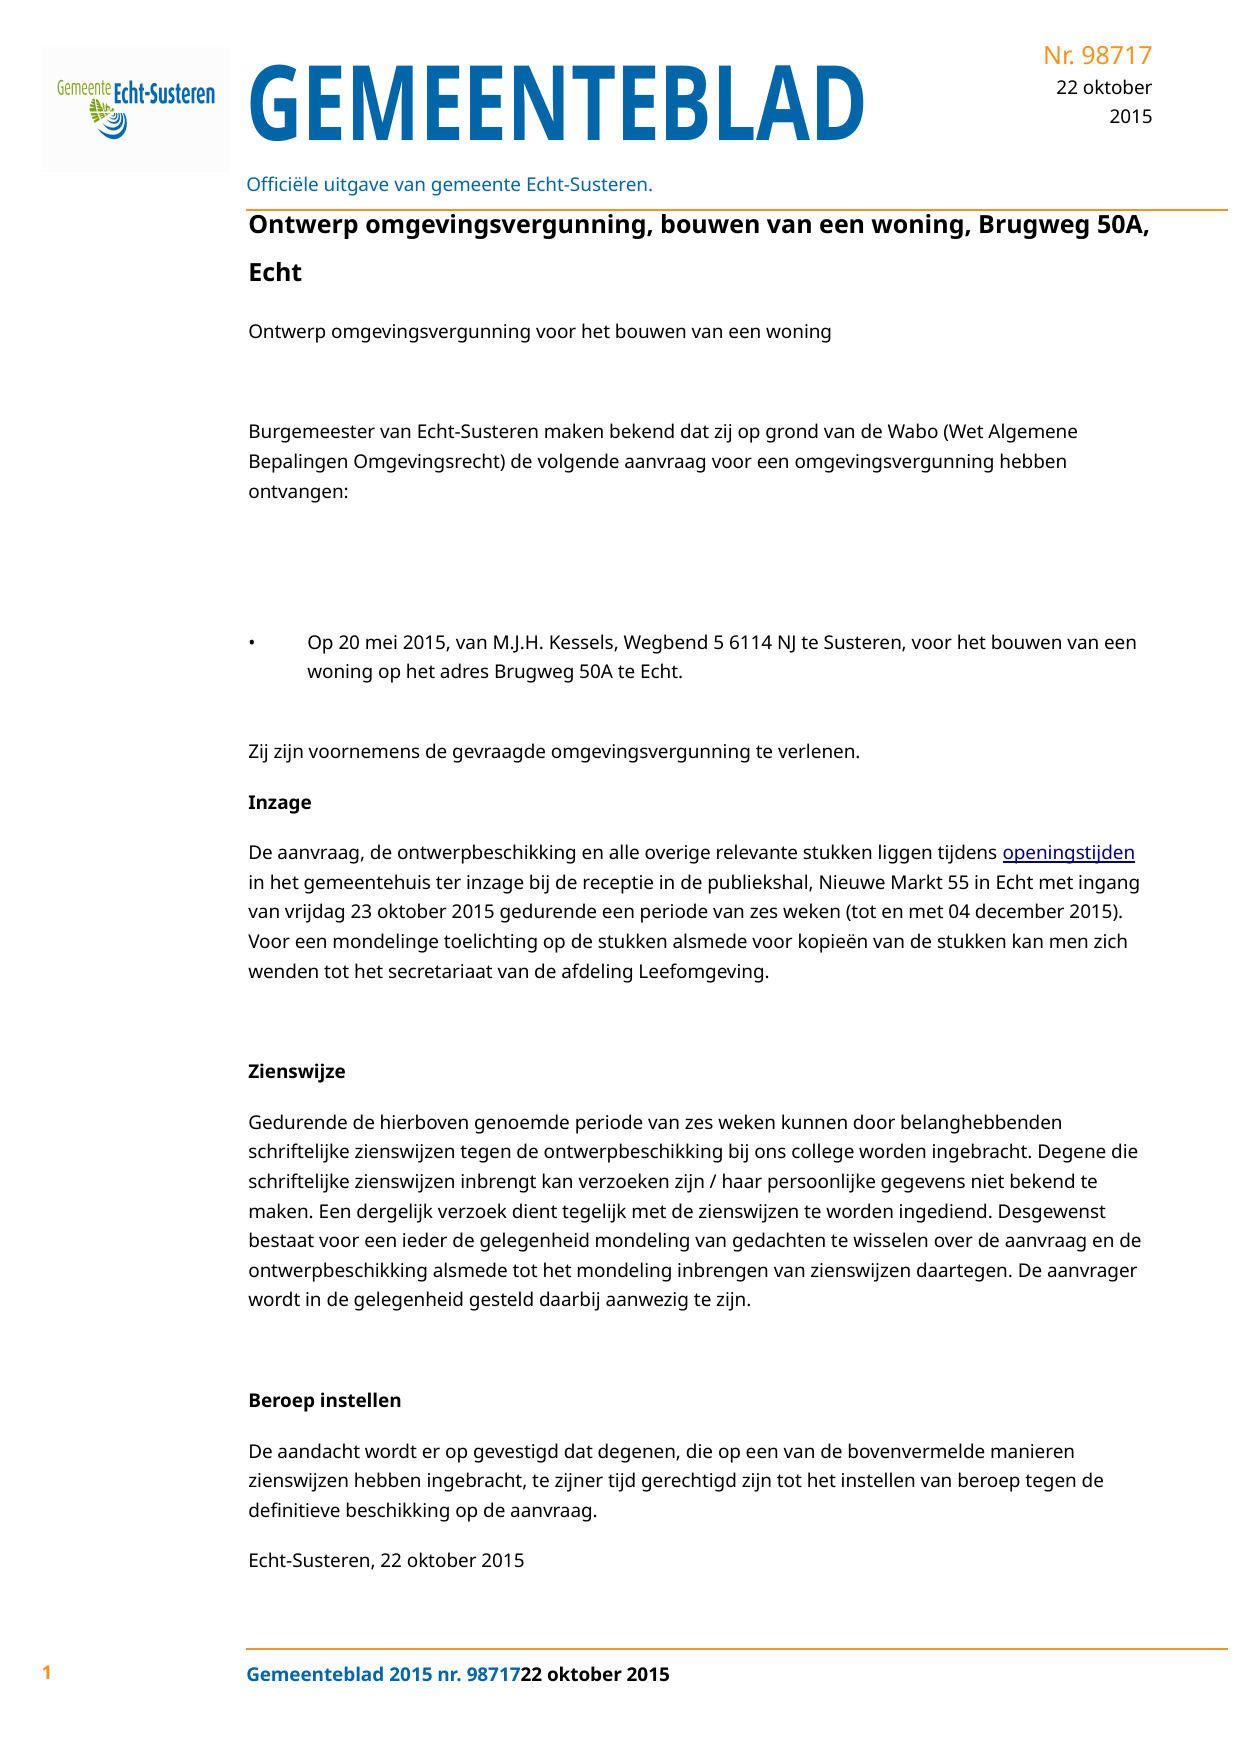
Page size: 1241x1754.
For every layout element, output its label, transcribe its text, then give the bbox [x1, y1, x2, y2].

text Burgemeester van Echt-Susteren maken bekend dat zij op grond van de Wabo (Wet Algemene Bepalingen Omgevingsrecht) de volgende aanvraag voor een omgevingsvergunning hebben ontvangen: [248, 419, 1152, 504]
text Zienswijze [248, 1059, 1152, 1084]
text De aanvraag, de ontwerpbeschikking en alle overige relevante stukken liggen tijdens openingstijden in het gemeentehuis ter inzage bij de receptie in de publiekshal, Nieuwe Markt 55 in Echt met ingang van vrijdag 23 oktober 2015 gedurende een periode van zes weken (tot en met 04 december 2015). Voor een mondelinge toelichting op de stukken alsmede voor kopieën van de stukken kan men zich wenden tot het secretariaat van de afdeling Leefomgeving. [248, 839, 1152, 984]
text De aandacht wordt er op gevestigd dat degenen, die op een van de bovenvermelde manieren zienswijzen hebben ingebracht, te zijner tijd gerechtigd zijn tot het instellen van beroep tegen de definitieve beschikking op de aanvraag. [248, 1438, 1152, 1523]
text Zij zijn voornemens de gevraagde omgevingsvergunning te verlenen. [248, 739, 1152, 764]
list Op 20 mei 2015, van M.J.H. Kessels, Wegbend 5 6114 NJ te Susteren, voor het bouwen van een woning op het adres Brugweg 50A te Echt. [248, 629, 1152, 684]
text Beroep instellen [248, 1387, 1152, 1413]
text Inzage [248, 789, 1152, 815]
text Echt-Susteren, 22 oktober 2015 [248, 1547, 1152, 1573]
picture [41, 47, 231, 172]
text Gedurende de hierboven genoemde periode van zes weken kunnen door belanghebbenden schriftelijke zienswijzen tegen de ontwerpbeschikking bij ons college worden ingebracht. Degene die schriftelijke zienswijzen inbrengt kan verzoeken zijn / haar persoonlijke gegevens niet bekend te maken. Een dergelijk verzoek dient tegelijk met de zienswijzen te worden ingediend. Desgewenst bestaat voor een ieder de gelegenheid mondeling van gedachten te wisselen over de aanvraag en de ontwerpbeschikking alsmede tot het mondeling inbrengen van zienswijzen daartegen. De aanvrager wordt in de gelegenheid gesteld daarbij aanwezig te zijn. [248, 1109, 1152, 1312]
text Ontwerp omgevingsvergunning voor het bouwen van een woning [248, 318, 1152, 344]
text Ontwerp omgevingsvergunning, bouwen van een woning, Brugweg 50A, Echt [248, 211, 1152, 288]
